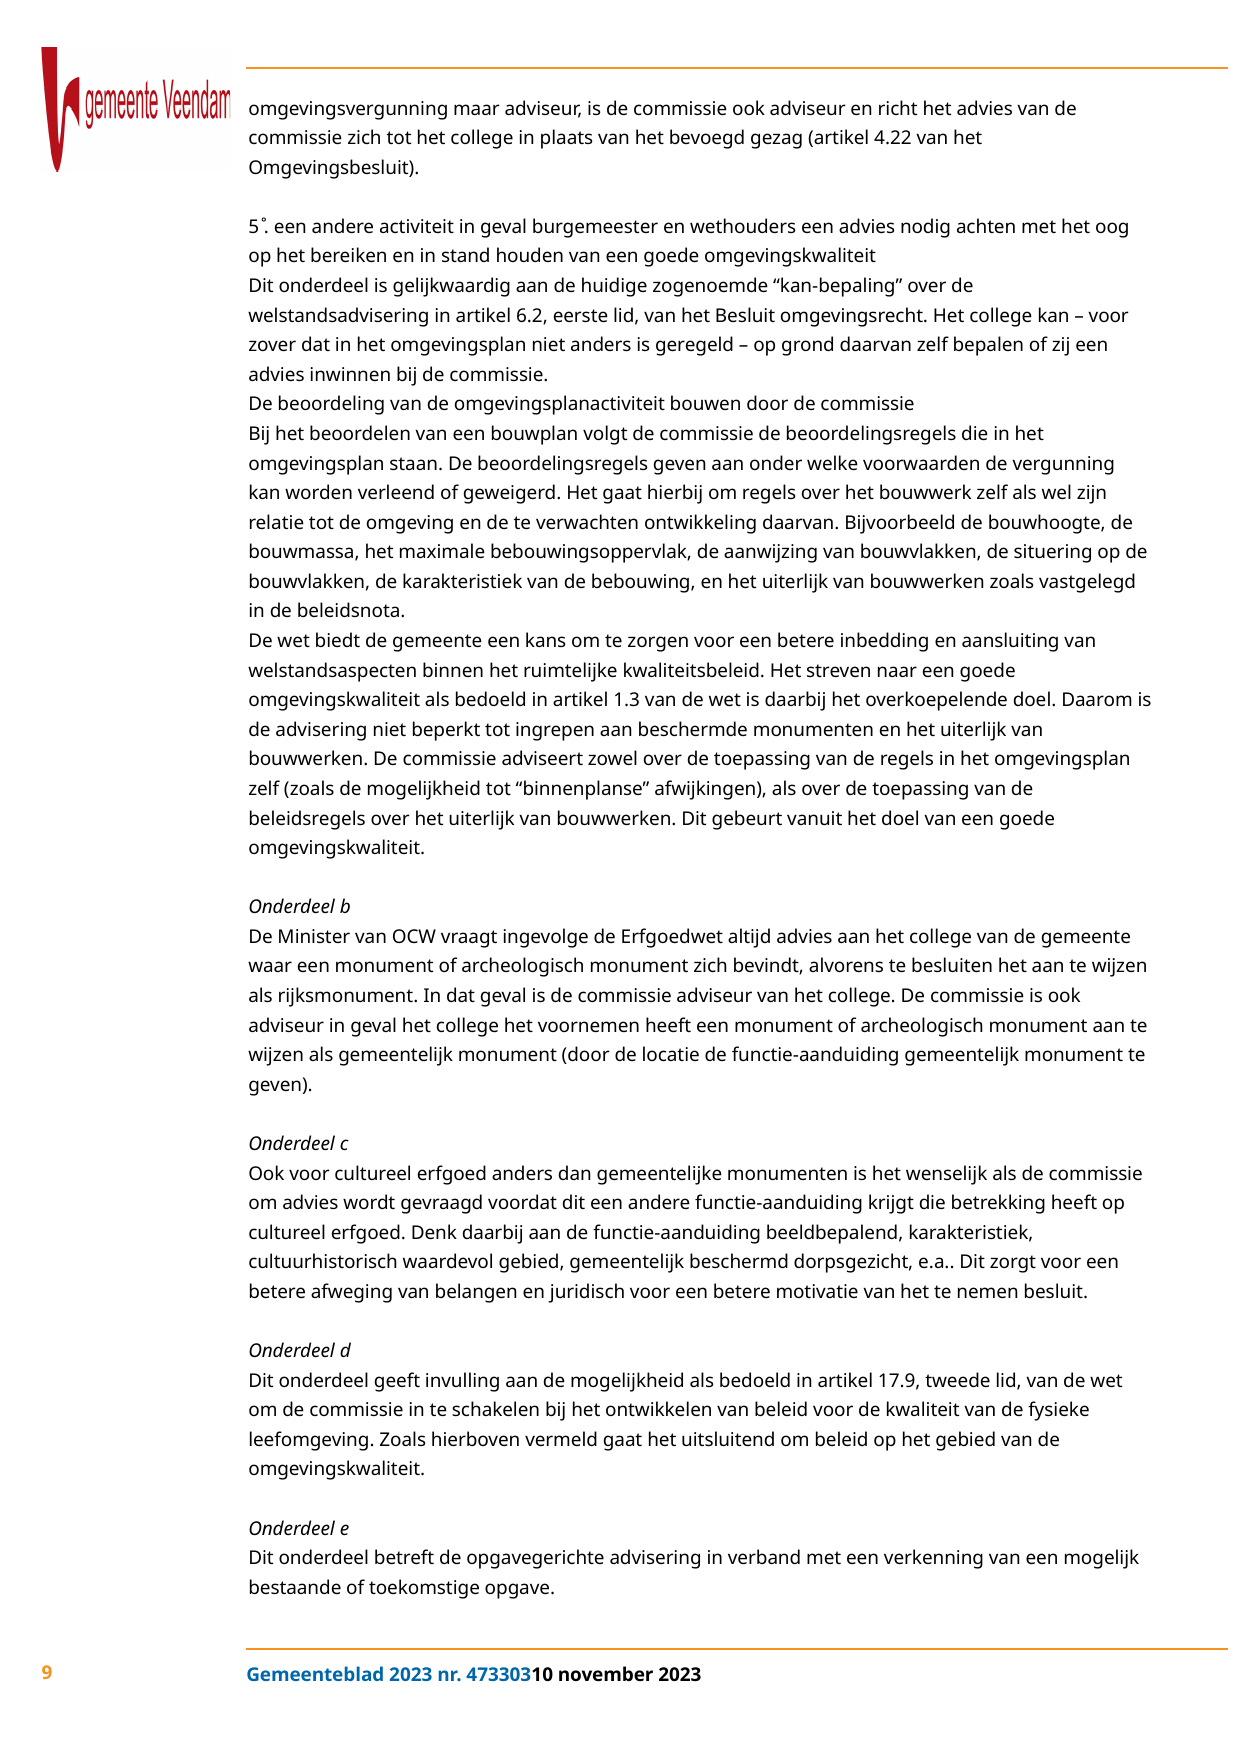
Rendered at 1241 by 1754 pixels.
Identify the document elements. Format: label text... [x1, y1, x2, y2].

text Dit onderdeel is gelijkwaardig aan de huidige zogenoemde “kan-bepaling” over de welstandsadvisering in artikel 6.2, eerste lid, van het Besluit omgevingsrecht. Het college kan – voor zover dat in het omgevingsplan niet anders is geregeld – op grond daarvan zelf bepalen of zij een advies inwinnen bij de commissie. [248, 272, 1152, 387]
text Onderdeel e [248, 1515, 1152, 1541]
text Onderdeel b [248, 893, 1152, 919]
text De Minister van OCW vraagt ingevolge de Erfgoedwet altijd advies aan het college van de gemeente waar een monument of archeologisch monument zich bevindt, alvorens te besluiten het aan te wijzen als rijksmonument. In dat geval is de commissie adviseur van het college. De commissie is ook adviseur in geval het college het voornemen heeft een monument of archeologisch monument aan te wijzen als gemeentelijk monument (door de locatie de functie-aanduiding gemeentelijk monument te geven). [248, 923, 1152, 1097]
text Dit onderdeel geeft invulling aan de mogelijkheid als bedoeld in artikel 17.9, tweede lid, van de wet om de commissie in te schakelen bij het ontwikkelen van beleid voor de kwaliteit van de fysieke leefomgeving. Zoals hierboven vermeld gaat het uitsluitend om beleid op het gebied van de omgevingskwaliteit. [248, 1367, 1152, 1481]
text omgevingsvergunning maar adviseur, is de commissie ook adviseur en richt het advies van de commissie zich tot het college in plaats van het bevoegd gezag (artikel 4.22 van het Omgevingsbesluit). [248, 95, 1152, 180]
text 5 ̊. een andere activiteit in geval burgemeester en wethouders een advies nodig achten met het oog op het bereiken en in stand houden van een goede omgevingskwaliteit [248, 213, 1152, 268]
text Bij het beoordelen van een bouwplan volgt de commissie de beoordelingsregels die in het omgevingsplan staan. De beoordelingsregels geven aan onder welke voorwaarden de vergunning kan worden verleend of geweigerd. Het gaat hierbij om regels over het bouwwerk zelf als wel zijn relatie tot de omgeving en de te verwachten ontwikkeling daarvan. Bijvoorbeeld de bouwhoogte, de bouwmassa, het maximale bebouwingsoppervlak, de aanwijzing van bouwvlakken, de situering op de bouwvlakken, de karakteristiek van de bebouwing, en het uiterlijk van bouwwerken zoals vastgelegd in de beleidsnota. [248, 420, 1152, 623]
text Onderdeel d [248, 1337, 1152, 1363]
picture [41, 47, 231, 172]
text Onderdeel c [248, 1130, 1152, 1156]
text Dit onderdeel betreft de opgavegerichte advisering in verband met een verkenning van een mogelijk bestaande of toekomstige opgave. [248, 1544, 1152, 1600]
text De beoordeling van de omgevingsplanactiviteit bouwen door de commissie [248, 391, 1152, 416]
text Ook voor cultureel erfgoed anders dan gemeentelijke monumenten is het wenselijk als de commissie om advies wordt gevraagd voordat dit een andere functie-aanduiding krijgt die betrekking heeft op cultureel erfgoed. Denk daarbij aan de functie-aanduiding beeldbepalend, karakteristiek, cultuurhistorisch waardevol gebied, gemeentelijk beschermd dorpsgezicht, e.a.. Dit zorgt voor een betere afweging van belangen en juridisch voor een betere motivatie van het te nemen besluit. [248, 1160, 1152, 1304]
text De wet biedt de gemeente een kans om te zorgen voor een betere inbedding en aansluiting van welstandsaspecten binnen het ruimtelijke kwaliteitsbeleid. Het streven naar een goede omgevingskwaliteit als bedoeld in artikel 1.3 van de wet is daarbij het overkoepelende doel. Daarom is de advisering niet beperkt tot ingrepen aan beschermde monumenten en het uiterlijk van bouwwerken. De commissie adviseert zowel over de toepassing van de regels in het omgevingsplan zelf (zoals de mogelijkheid tot “binnenplanse” afwijkingen), als over de toepassing van de beleidsregels over het uiterlijk van bouwwerken. Dit gebeurt vanuit het doel van een goede omgevingskwaliteit. [248, 627, 1152, 860]
